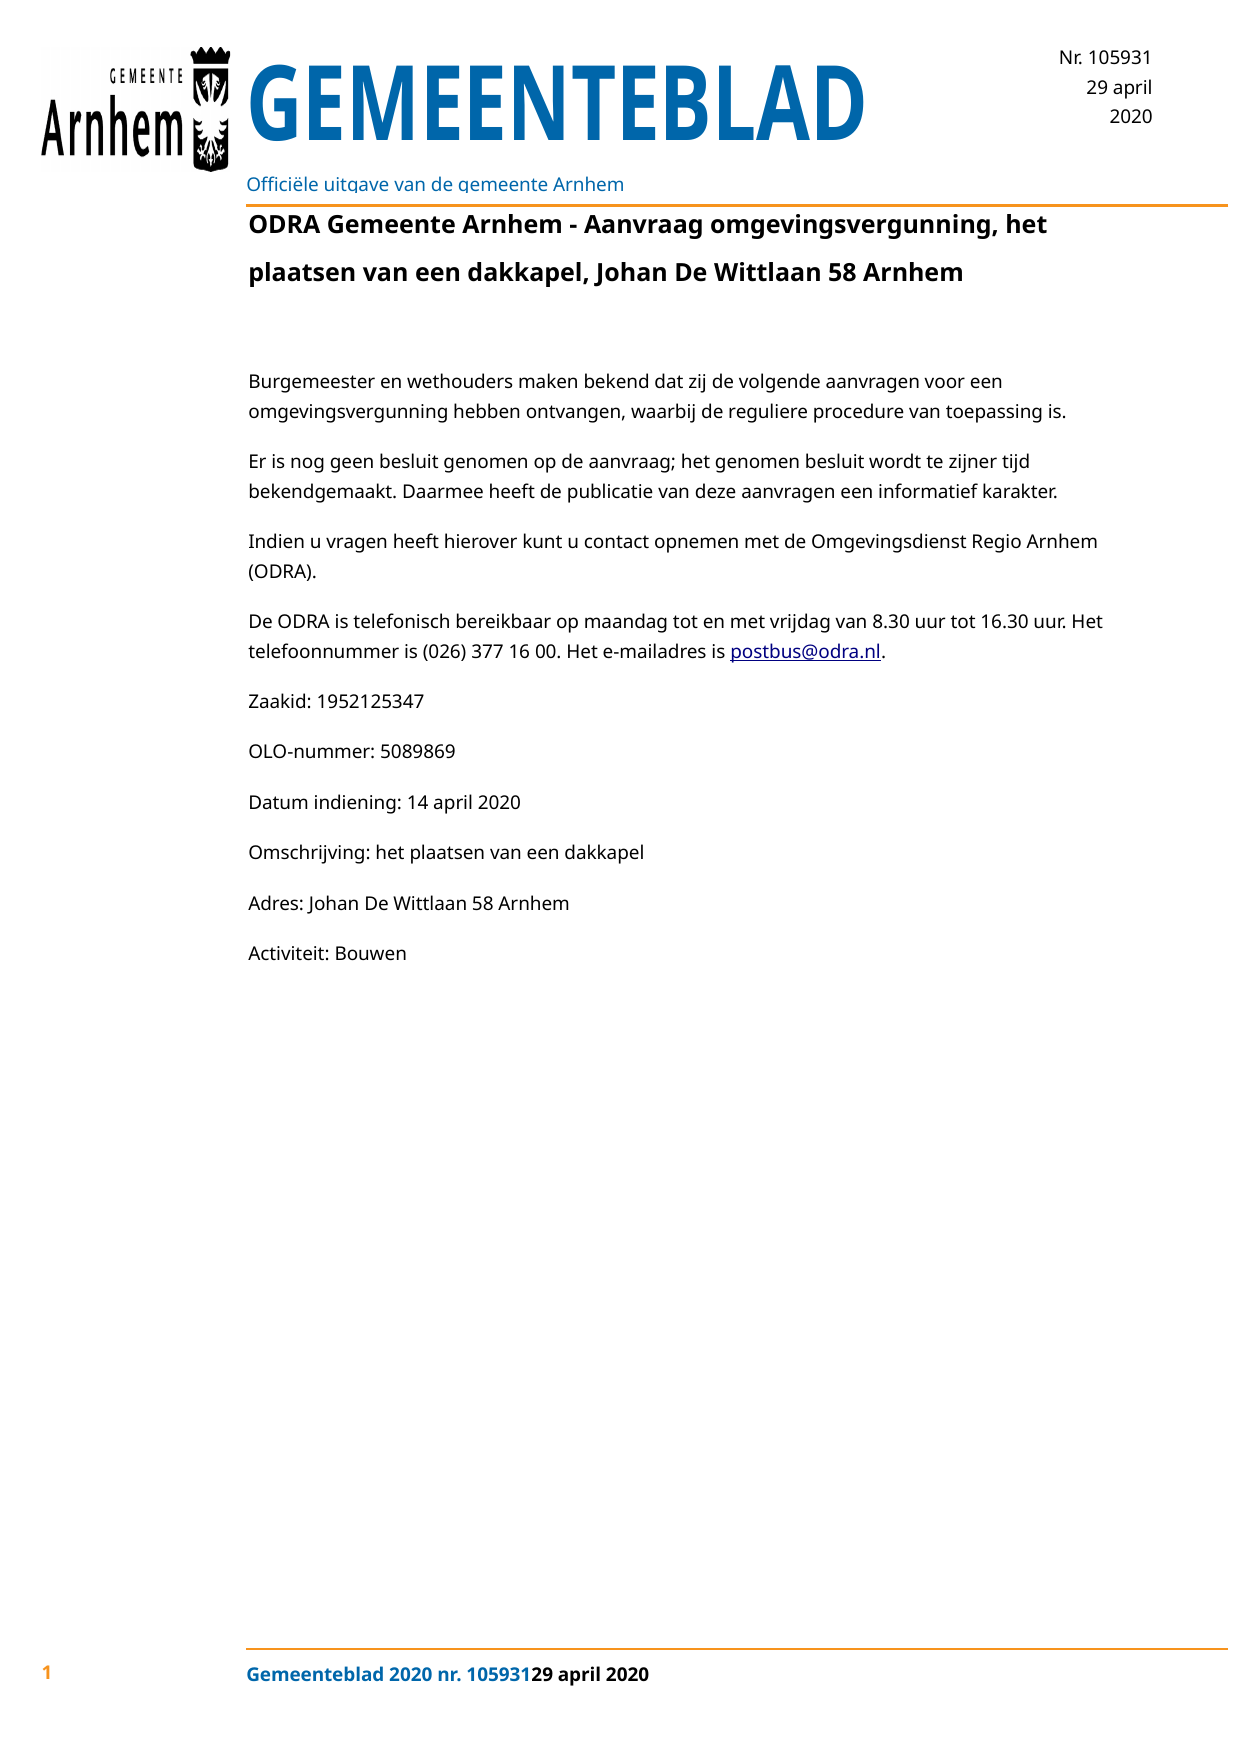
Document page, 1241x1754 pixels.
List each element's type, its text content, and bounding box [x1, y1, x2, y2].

text Adres: Johan De Wittlaan 58 Arnhem [248, 890, 1152, 916]
text Activiteit: Bouwen [248, 940, 1152, 966]
text Omschrijving: het plaatsen van een dakkapel [248, 839, 1152, 865]
text Indien u vragen heeft hierover kunt u contact opnemen met de Omgevingsdienst Regio Arnhem (ODRA). [248, 528, 1152, 584]
text De ODRA is telefonisch bereikbaar op maandag tot en met vrijdag van 8.30 uur tot 16.30 uur. Het telefoonnummer is (026) 377 16 00. Het e-mailadres is postbus@odra.nl. [248, 608, 1152, 664]
text Zaakid: 1952125347 [248, 688, 1152, 714]
text OLO-nummer: 5089869 [248, 739, 1152, 764]
text Datum indiening: 14 april 2020 [248, 789, 1152, 815]
text ODRA Gemeente Arnhem - Aanvraag omgevingsvergunning, het plaatsen van een dakkapel, Johan De Wittlaan 58 Arnhem [248, 207, 1152, 288]
picture [41, 47, 231, 172]
text Er is nog geen besluit genomen op de aanvraag; het genomen besluit wordt te zijner tijd bekendgemaakt. Daarmee heeft de publicatie van deze aanvragen een informatief karakter. [248, 448, 1152, 504]
text Burgemeester en wethouders maken bekend dat zij de volgende aanvragen voor een omgevingsvergunning hebben ontvangen, waarbij de reguliere procedure van toepassing is. [248, 368, 1152, 424]
